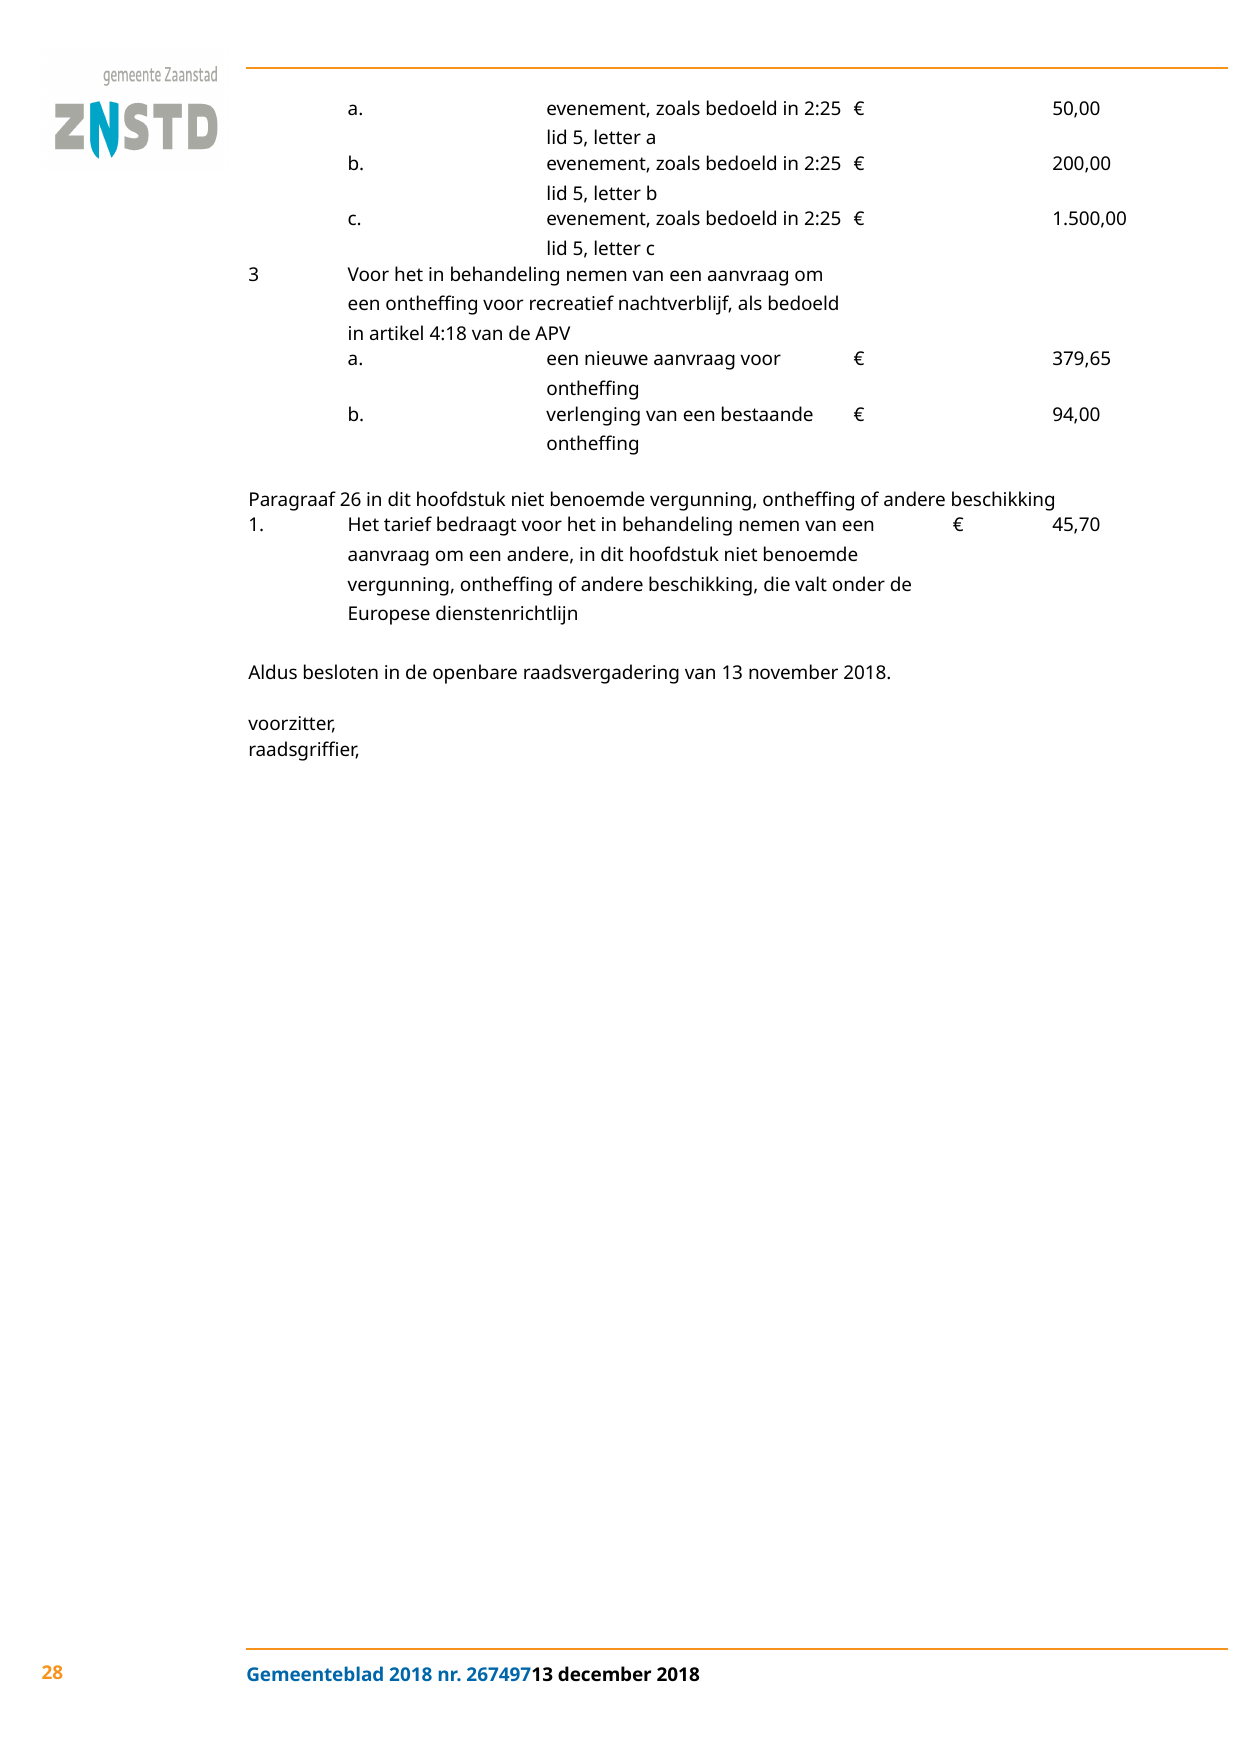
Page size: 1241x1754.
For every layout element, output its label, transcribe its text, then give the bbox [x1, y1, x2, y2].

table_cell a. [348, 346, 546, 401]
table_cell evenement, zoals bedoeld in 2:25 lid 5, letter b [546, 150, 853, 205]
table_cell b. [348, 150, 546, 205]
table_cell [248, 401, 347, 456]
table_cell verlenging van een bestaande ontheffing [546, 401, 853, 456]
table_cell 200,00 [1052, 150, 1152, 205]
table_cell 50,00 [1052, 95, 1152, 150]
table_cell [853, 261, 1052, 346]
table_cell 1.500,00 [1052, 205, 1152, 261]
table_cell [248, 346, 347, 401]
text voorzitter, [248, 710, 1152, 736]
table_cell Paragraaf 26 in dit hoofdstuk niet benoemde vergunning, ontheffing of andere beschikking [248, 456, 1152, 512]
picture [41, 47, 231, 172]
table_cell Het tarief bedraagt voor het in behandeling nemen van een aanvraag om een andere, in dit hoofdstuk niet benoemde vergunning, ontheffing of andere beschikking, die valt onder de Europese dienstenrichtlijn [348, 512, 953, 626]
table_cell 3 [248, 261, 347, 346]
table_cell evenement, zoals bedoeld in 2:25 lid 5, letter c [546, 205, 853, 261]
table_cell [248, 150, 347, 205]
table_cell a. [348, 95, 546, 150]
text Aldus besloten in de openbare raadsvergadering van 13 november 2018. [248, 659, 1152, 684]
table_cell € [953, 512, 1052, 626]
table_cell € [853, 346, 1052, 401]
table_cell € [853, 205, 1052, 261]
table_cell 94,00 [1052, 401, 1152, 456]
table_cell 379,65 [1052, 346, 1152, 401]
table_cell 1. [248, 512, 347, 626]
table_cell € [853, 150, 1052, 205]
table_cell € [853, 95, 1052, 150]
text raadsgriffier, [248, 736, 1152, 762]
table_cell 45,70 [1052, 512, 1152, 626]
table_cell een nieuwe aanvraag voor ontheffing [546, 346, 853, 401]
table_cell € [853, 401, 1052, 456]
table_cell [248, 95, 347, 150]
table_cell b. [348, 401, 546, 456]
table_cell [248, 205, 347, 261]
table_cell Voor het in behandeling nemen van een aanvraag om een ontheffing voor recreatief nachtverblijf, als bedoeld in artikel 4:18 van de APV [348, 261, 853, 346]
table_cell c. [348, 205, 546, 261]
table_cell evenement, zoals bedoeld in 2:25 lid 5, letter a [546, 95, 853, 150]
table_cell [1052, 261, 1152, 346]
